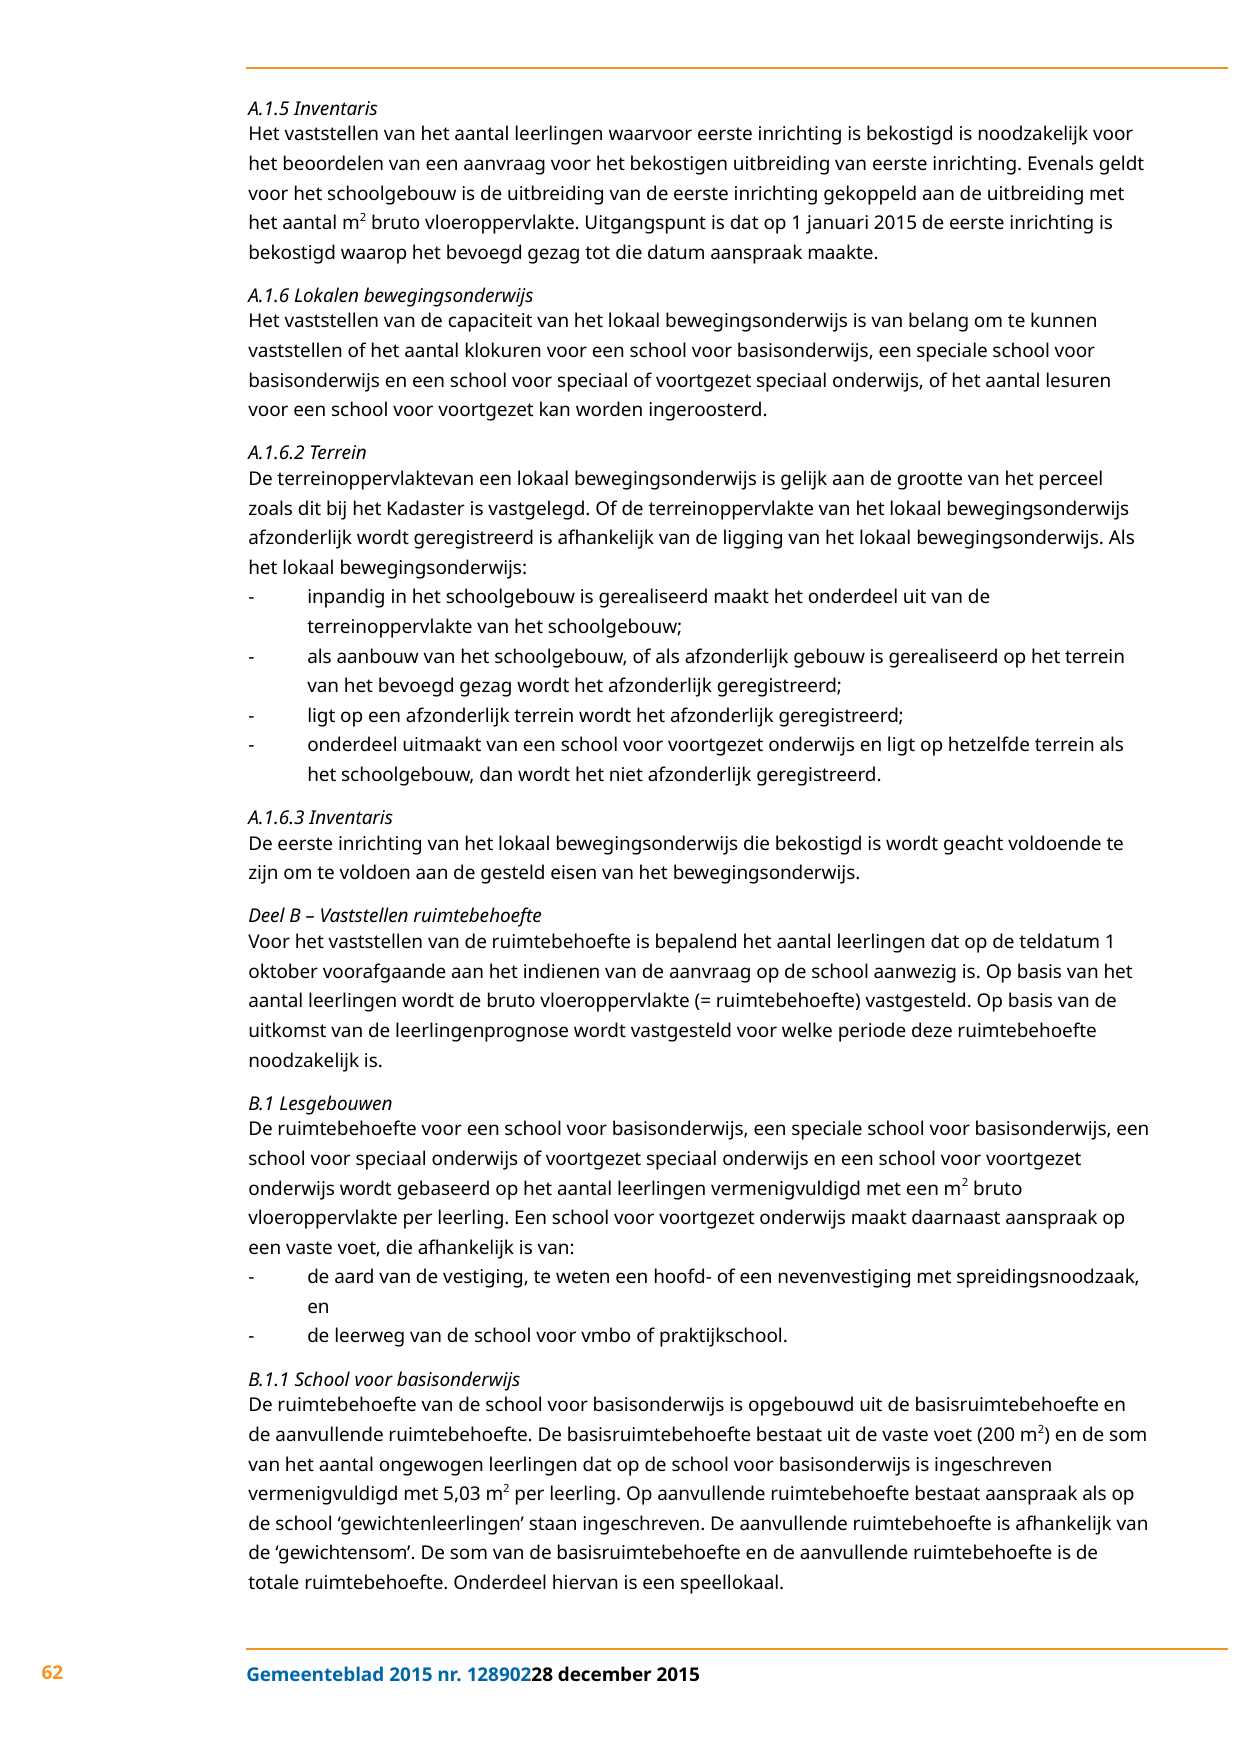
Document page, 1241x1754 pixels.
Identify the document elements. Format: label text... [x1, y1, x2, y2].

list de aard van de vestiging, te weten een hoofd- of een nevenvestiging met spreidingsnoodzaak, en [248, 1263, 1152, 1319]
list onderdeel uitmaakt van een school voor voortgezet onderwijs en ligt op hetzelfde terrein als het schoolgebouw, dan wordt het niet afzonderlijk geregistreerd. [248, 732, 1152, 787]
text Het vaststellen van het aantal leerlingen waarvoor eerste inrichting is bekostigd is noodzakelijk voor het beoordelen van een aanvraag voor het bekostigen uitbreiding van eerste inrichting. Evenals geldt voor het schoolgebouw is de uitbreiding van de eerste inrichting gekoppeld aan de uitbreiding met het aantal m2 bruto vloeroppervlakte. Uitgangspunt is dat op 1 januari 2015 de eerste inrichting is bekostigd waarop het bevoegd gezag tot die datum aanspraak maakte. [248, 121, 1152, 264]
text B.1.1 School voor basisonderwijs [248, 1366, 1152, 1392]
text A.1.5 Inventaris [248, 95, 1152, 121]
list ligt op een afzonderlijk terrein wordt het afzonderlijk geregistreerd; [248, 702, 1152, 728]
text B.1 Lesgebouwen [248, 1090, 1152, 1116]
text A.1.6 Lokalen bewegingsonderwijs [248, 282, 1152, 308]
text Deel B – Vaststellen ruimtebehoefte [248, 903, 1152, 928]
picture [41, 47, 231, 172]
text Het vaststellen van de capaciteit van het lokaal bewegingsonderwijs is van belang om te kunnen vaststellen of het aantal klokuren voor een school voor basisonderwijs, een speciale school voor basisonderwijs en een school voor speciaal of voortgezet speciaal onderwijs, of het aantal lesuren voor een school voor voortgezet kan worden ingeroosterd. [248, 308, 1152, 422]
list als aanbouw van het schoolgebouw, of als afzonderlijk gebouw is gerealiseerd op het terrein van het bevoegd gezag wordt het afzonderlijk geregistreerd; [248, 643, 1152, 698]
text Voor het vaststellen van de ruimtebehoefte is bepalend het aantal leerlingen dat op de teldatum 1 oktober voorafgaande aan het indienen van de aanvraag op de school aanwezig is. Op basis van het aantal leerlingen wordt de bruto vloeroppervlakte (= ruimtebehoefte) vastgesteld. Op basis van de uitkomst van de leerlingenprognose wordt vastgesteld voor welke periode deze ruimtebehoefte noodzakelijk is. [248, 928, 1152, 1072]
text De eerste inrichting van het lokaal bewegingsonderwijs die bekostigd is wordt geacht voldoende te zijn om te voldoen aan de gesteld eisen van het bewegingsonderwijs. [248, 830, 1152, 885]
text De ruimtebehoefte van de school voor basisonderwijs is opgebouwd uit de basisruimtebehoefte en de aanvullende ruimtebehoefte. De basisruimtebehoefte bestaat uit de vaste voet (200 m2) en de som van het aantal ongewogen leerlingen dat op de school voor basisonderwijs is ingeschreven vermenigvuldigd met 5,03 m2 per leerling. Op aanvullende ruimtebehoefte bestaat aanspraak als op de school ‘gewichtenleerlingen’ staan ingeschreven. De aanvullende ruimtebehoefte is afhankelijk van de ‘gewichtensom’. De som van de basisruimtebehoefte en de aanvullende ruimtebehoefte is de totale ruimtebehoefte. Onderdeel hiervan is een speellokaal. [248, 1392, 1152, 1595]
list de leerweg van de school voor vmbo of praktijkschool. [248, 1323, 1152, 1348]
text De terreinoppervlaktevan een lokaal bewegingsonderwijs is gelijk aan de grootte van het perceel zoals dit bij het Kadaster is vastgelegd. Of de terreinoppervlakte van het lokaal bewegingsonderwijs afzonderlijk wordt geregistreerd is afhankelijk van de ligging van het lokaal bewegingsonderwijs. Als het lokaal bewegingsonderwijs: [248, 465, 1152, 580]
text A.1.6.2 Terrein [248, 439, 1152, 465]
text De ruimtebehoefte voor een school voor basisonderwijs, een speciale school voor basisonderwijs, een school voor speciaal onderwijs of voortgezet speciaal onderwijs en een school voor voortgezet onderwijs wordt gebaseerd op het aantal leerlingen vermenigvuldigd met een m2 bruto vloeroppervlakte per leerling. Een school voor voortgezet onderwijs maakt daarnaast aanspraak op een vaste voet, die afhankelijk is van: [248, 1116, 1152, 1260]
list inpandig in het schoolgebouw is gerealiseerd maakt het onderdeel uit van de terreinoppervlakte van het schoolgebouw; [248, 584, 1152, 639]
text A.1.6.3 Inventaris [248, 804, 1152, 830]
